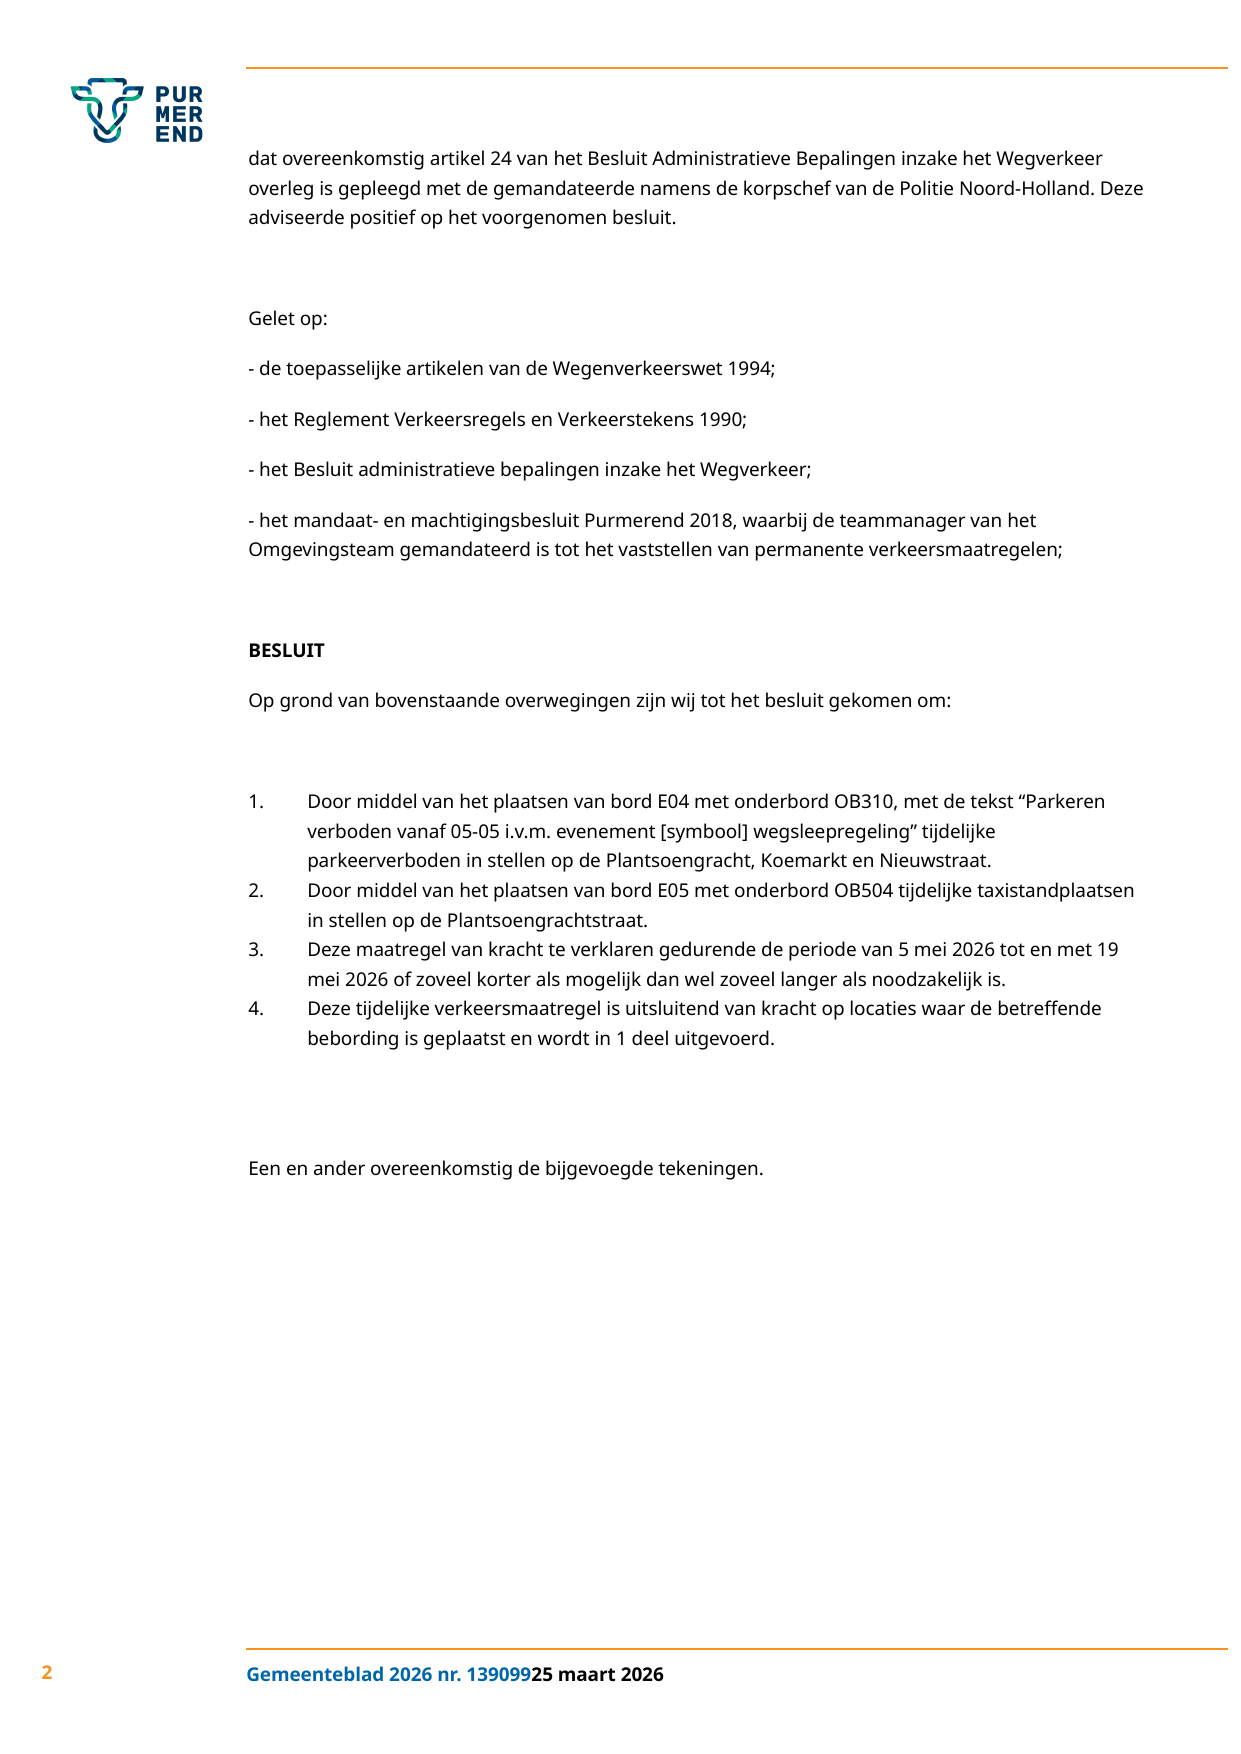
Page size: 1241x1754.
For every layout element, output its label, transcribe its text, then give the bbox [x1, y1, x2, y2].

text - het Reglement Verkeersregels en Verkeerstekens 1990; [248, 406, 1152, 432]
list Door middel van het plaatsen van bord E04 met onderbord OB310, met de tekst “Parkeren verboden vanaf 05-05 i.v.m. evenement [symbool] wegsleepregeling” tijdelijke parkeerverboden in stellen op de Plantsoengracht, Koemarkt en Nieuwstraat. [248, 788, 1152, 873]
text Op grond van bovenstaande overwegingen zijn wij tot het besluit gekomen om: [248, 688, 1152, 713]
text - het Besluit administratieve bepalingen inzake het Wegverkeer; [248, 456, 1152, 482]
text BESLUIT [248, 637, 1152, 663]
picture [41, 47, 231, 172]
list Door middel van het plaatsen van bord E05 met onderbord OB504 tijdelijke taxistandplaatsen in stellen op de Plantsoengrachtstraat. [248, 877, 1152, 933]
list Deze maatregel van kracht te verklaren gedurende de periode van 5 mei 2026 tot en met 19 mei 2026 of zoveel korter als mogelijk dan wel zoveel langer als noodzakelijk is. [248, 936, 1152, 992]
text Een en ander overeenkomstig de bijgevoegde tekeningen. [248, 1156, 1152, 1181]
text Gelet op: [248, 305, 1152, 331]
list Deze tijdelijke verkeersmaatregel is uitsluitend van kracht op locaties waar de betreffende bebording is geplaatst en wordt in 1 deel uitgevoerd. [248, 996, 1152, 1051]
text - de toepasselijke artikelen van de Wegenverkeerswet 1994; [248, 356, 1152, 381]
text - het mandaat- en machtigingsbesluit Purmerend 2018, waarbij de teammanager van het Omgevingsteam gemandateerd is tot het vaststellen van permanente verkeersmaatregelen; [248, 507, 1152, 562]
text dat overeenkomstig artikel 24 van het Besluit Administratieve Bepalingen inzake het Wegverkeer overleg is gepleegd met de gemandateerde namens de korpschef van de Politie Noord-Holland. Deze adviseerde positief op het voorgenomen besluit. [248, 145, 1152, 230]
